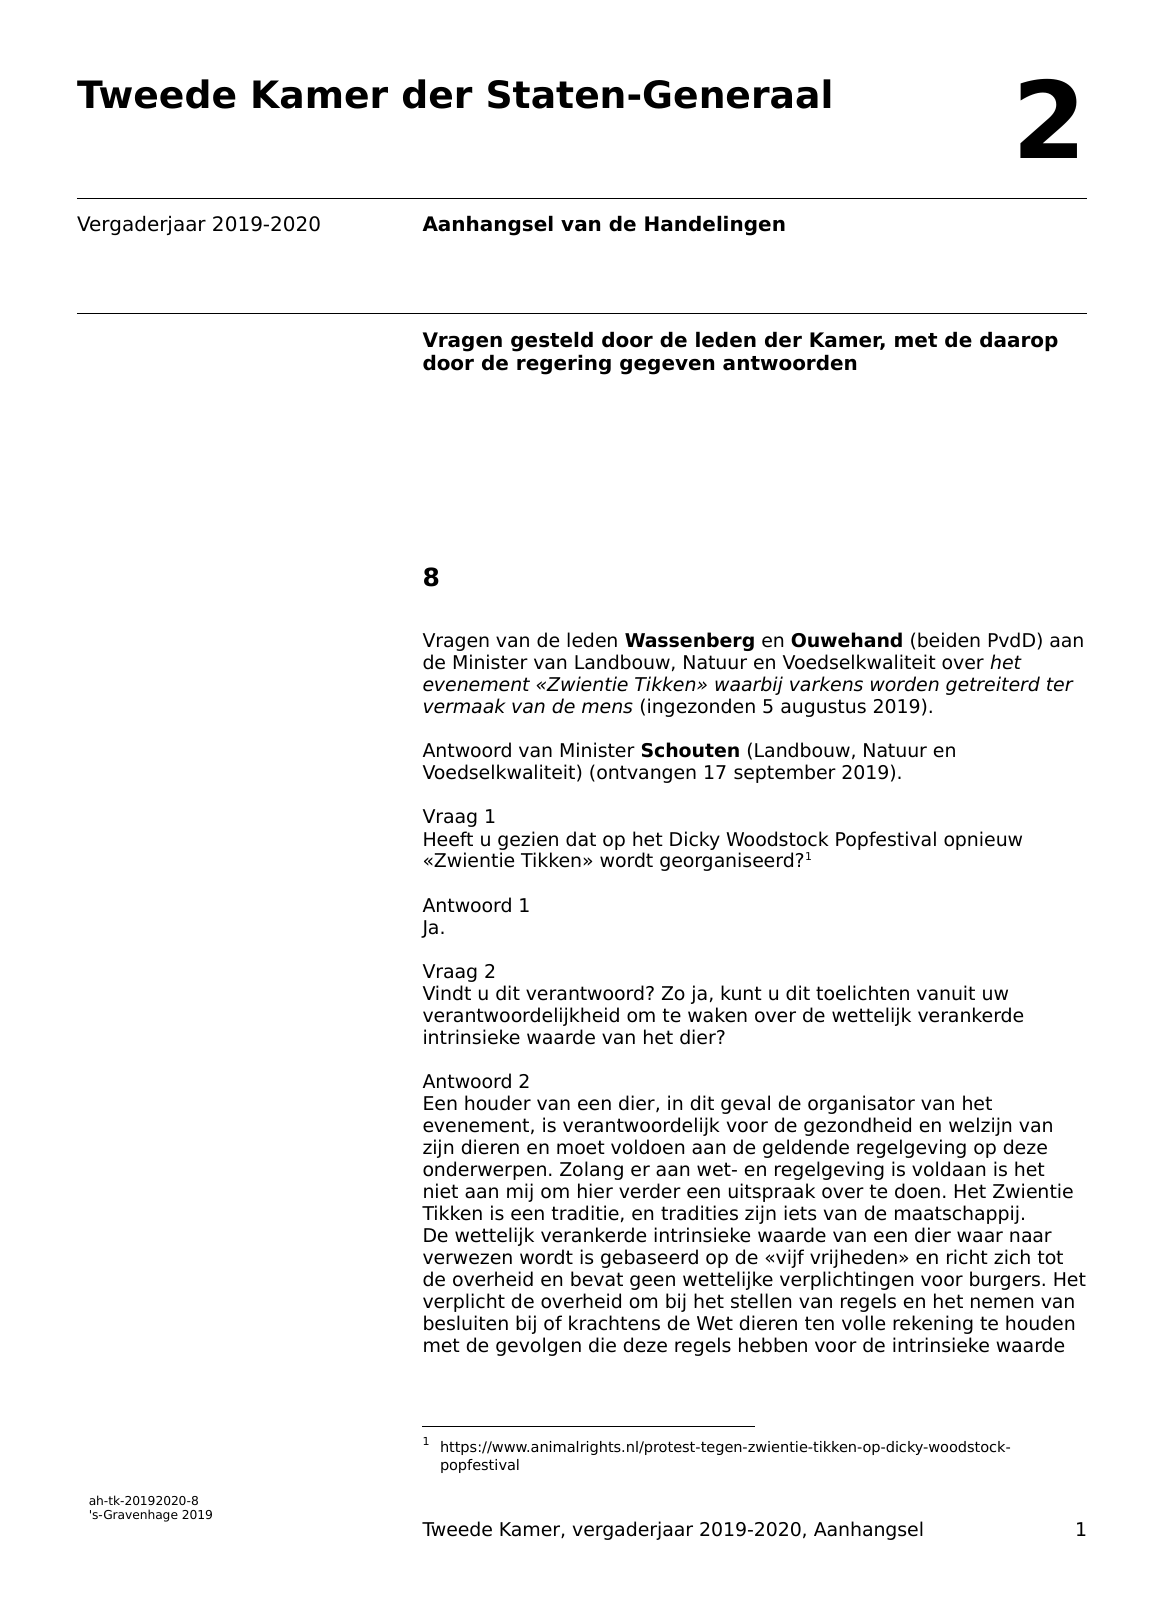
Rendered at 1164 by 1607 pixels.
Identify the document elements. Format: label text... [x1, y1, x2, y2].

text Een houder van een dier, in dit geval de organisator van het evenement, is verantwoordelijk voor de gezondheid en welzijn van zijn dieren en moet voldoen aan de geldende regelgeving op deze onderwerpen. Zolang er aan wet- en regelgeving is voldaan is het niet aan mij om hier verder een uitspraak over te doen. Het Zwientie Tikken is een traditie, en tradities zijn iets van de maatschappij. [422, 1093, 1087, 1225]
text Vraag 1 [422, 806, 1087, 828]
text https://www.animalrights.nl/protest-tegen-zwientie-tikken-op-dicky-woodstock-popfestival [422, 1435, 1087, 1474]
table_header 2 [886, 59, 1087, 198]
text Vindt u dit verantwoord? Zo ja, kunt u dit toelichten vanuit uw verantwoordelijkheid om te waken over de wettelijk verankerde intrinsieke waarde van het dier? [422, 983, 1087, 1049]
text De wettelijk verankerde intrinsieke waarde van een dier waar naar verwezen wordt is gebaseerd op de «vijf vrijheden» en richt zich tot de overheid en bevat geen wettelijke verplichtingen voor burgers. Het verplicht de overheid om bij het stellen van regels en het nemen van besluiten bij of krachtens de Wet dieren ten volle rekening te houden met de gevolgen die deze regels hebben voor de intrinsieke waarde [422, 1225, 1087, 1357]
text Vraag 2 [422, 961, 1087, 983]
text Heeft u gezien dat op het Dicky Woodstock Popfestival opnieuw «Zwientie Tikken» wordt georganiseerd? [422, 828, 1087, 872]
text Antwoord 1 [422, 894, 1087, 917]
text Ja. [422, 917, 1087, 938]
text Antwoord van Minister Schouten (Landbouw, Natuur en Voedselkwaliteit) (ontvangen 17 september 2019). [422, 740, 1087, 784]
table_cell Vragen gesteld door de leden der Kamer, met de daarop door de regering gegeven antwoorden [422, 314, 1087, 375]
text 's-Gravenhage 2019 [88, 1508, 323, 1522]
text ah-tk-20192020-8 [88, 1494, 323, 1508]
text 8 [422, 563, 1087, 592]
table_header Tweede Kamer der Staten-Generaal [77, 59, 886, 198]
table_cell Aanhangsel van de Handelingen [422, 199, 1087, 313]
text Vragen van de leden Wassenberg en Ouwehand (beiden PvdD) aan de Minister van Landbouw, Natuur en Voedselkwaliteit over het evenement «Zwientie Tikken» waarbij varkens worden getreiterd ter vermaak van de mens (ingezonden 5 augustus 2019). [422, 630, 1087, 718]
table_cell [77, 314, 422, 375]
text Antwoord 2 [422, 1071, 1087, 1093]
table_cell Vergaderjaar 2019-2020 [77, 199, 422, 313]
